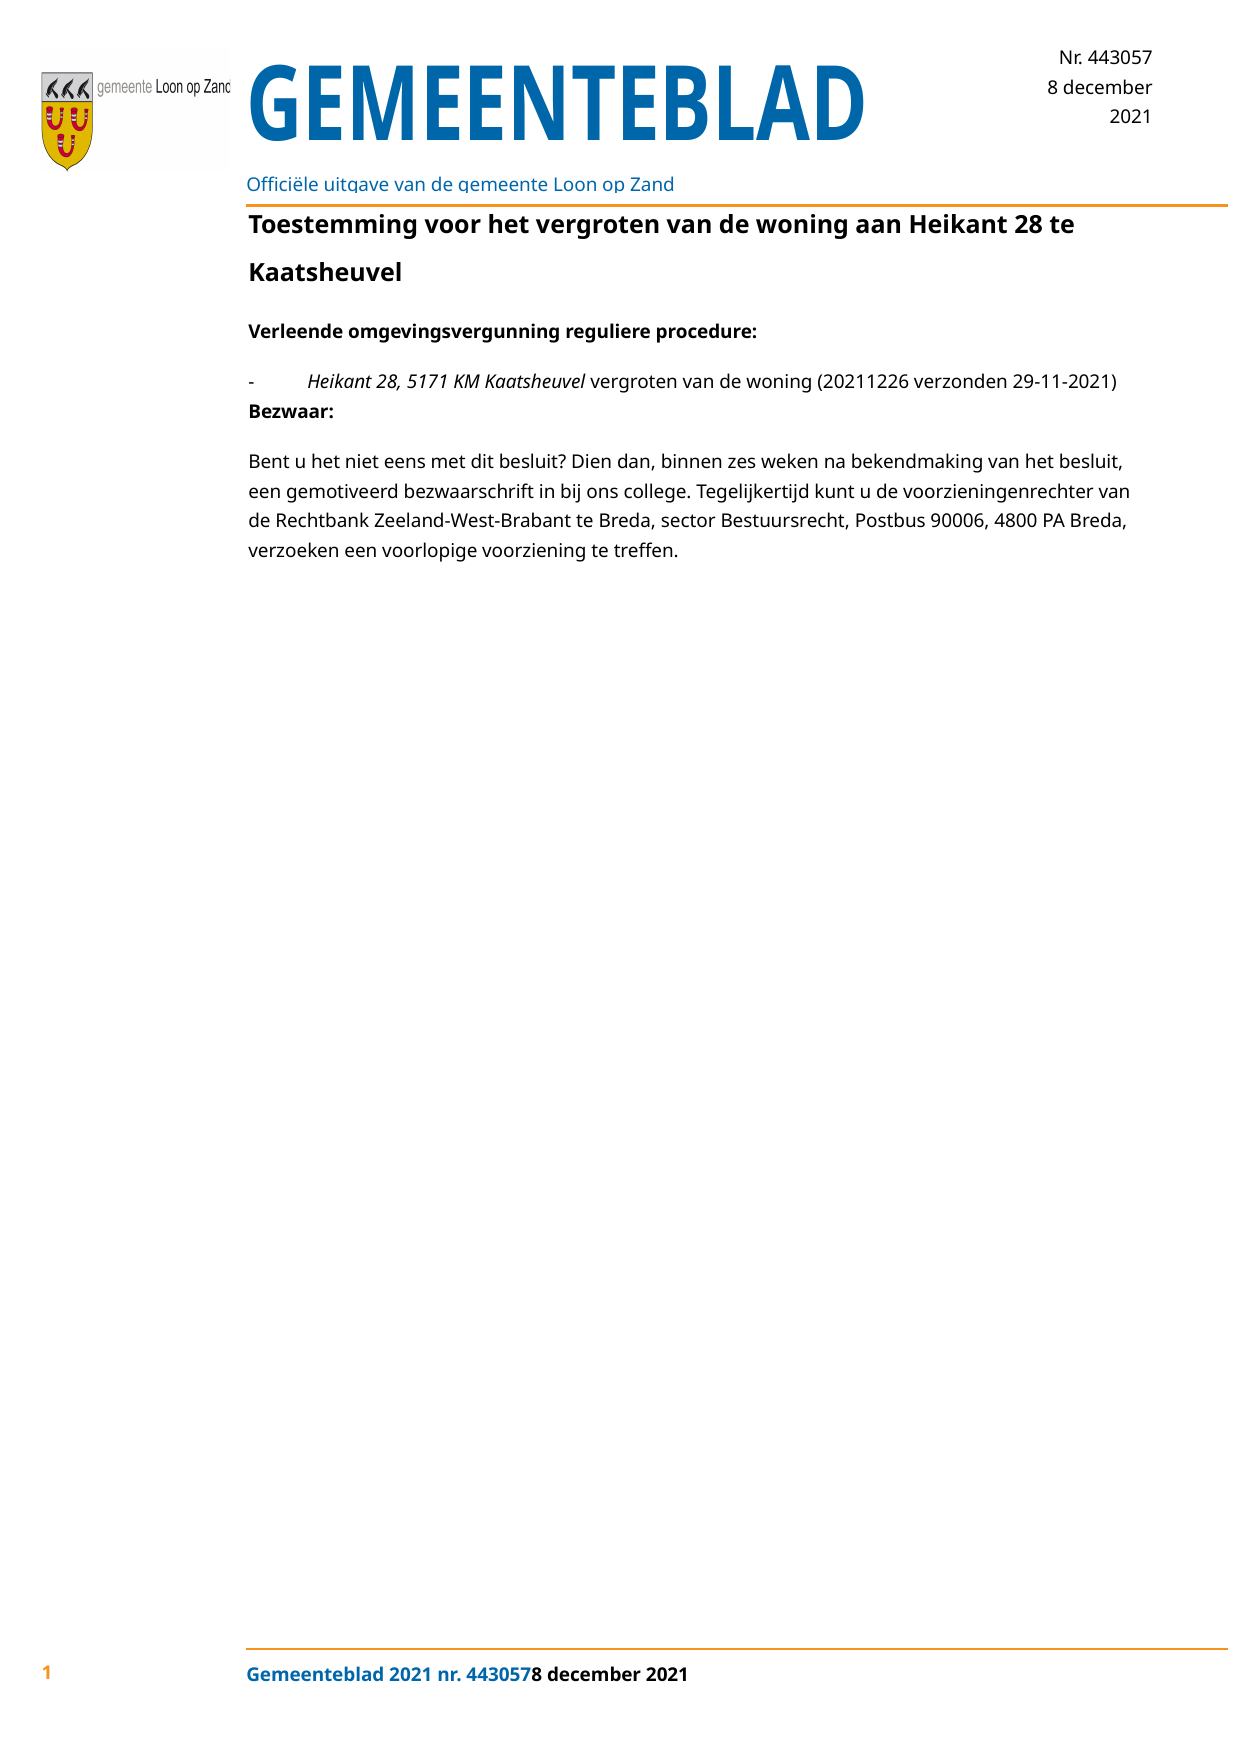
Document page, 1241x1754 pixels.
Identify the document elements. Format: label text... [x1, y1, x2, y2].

text Verleende omgevingsvergunning reguliere procedure: [248, 318, 1152, 344]
text Bent u het niet eens met dit besluit? Dien dan, binnen zes weken na bekendmaking van het besluit, een gemotiveerd bezwaarschrift in bij ons college. Tegelijkertijd kunt u de voorzieningenrechter van de Rechtbank Zeeland-West-Brabant te Breda, sector Bestuursrecht, Postbus 90006, 4800 PA Breda, verzoeken een voorlopige voorziening te treffen. [248, 448, 1152, 563]
list Heikant 28, 5171 KM Kaatsheuvel vergroten van de woning (20211226 verzonden 29-11-2021) [248, 368, 1152, 394]
text Toestemming voor het vergroten van de woning aan Heikant 28 te Kaatsheuvel [248, 207, 1152, 288]
picture [41, 47, 231, 172]
text Bezwaar: [248, 398, 1152, 424]
